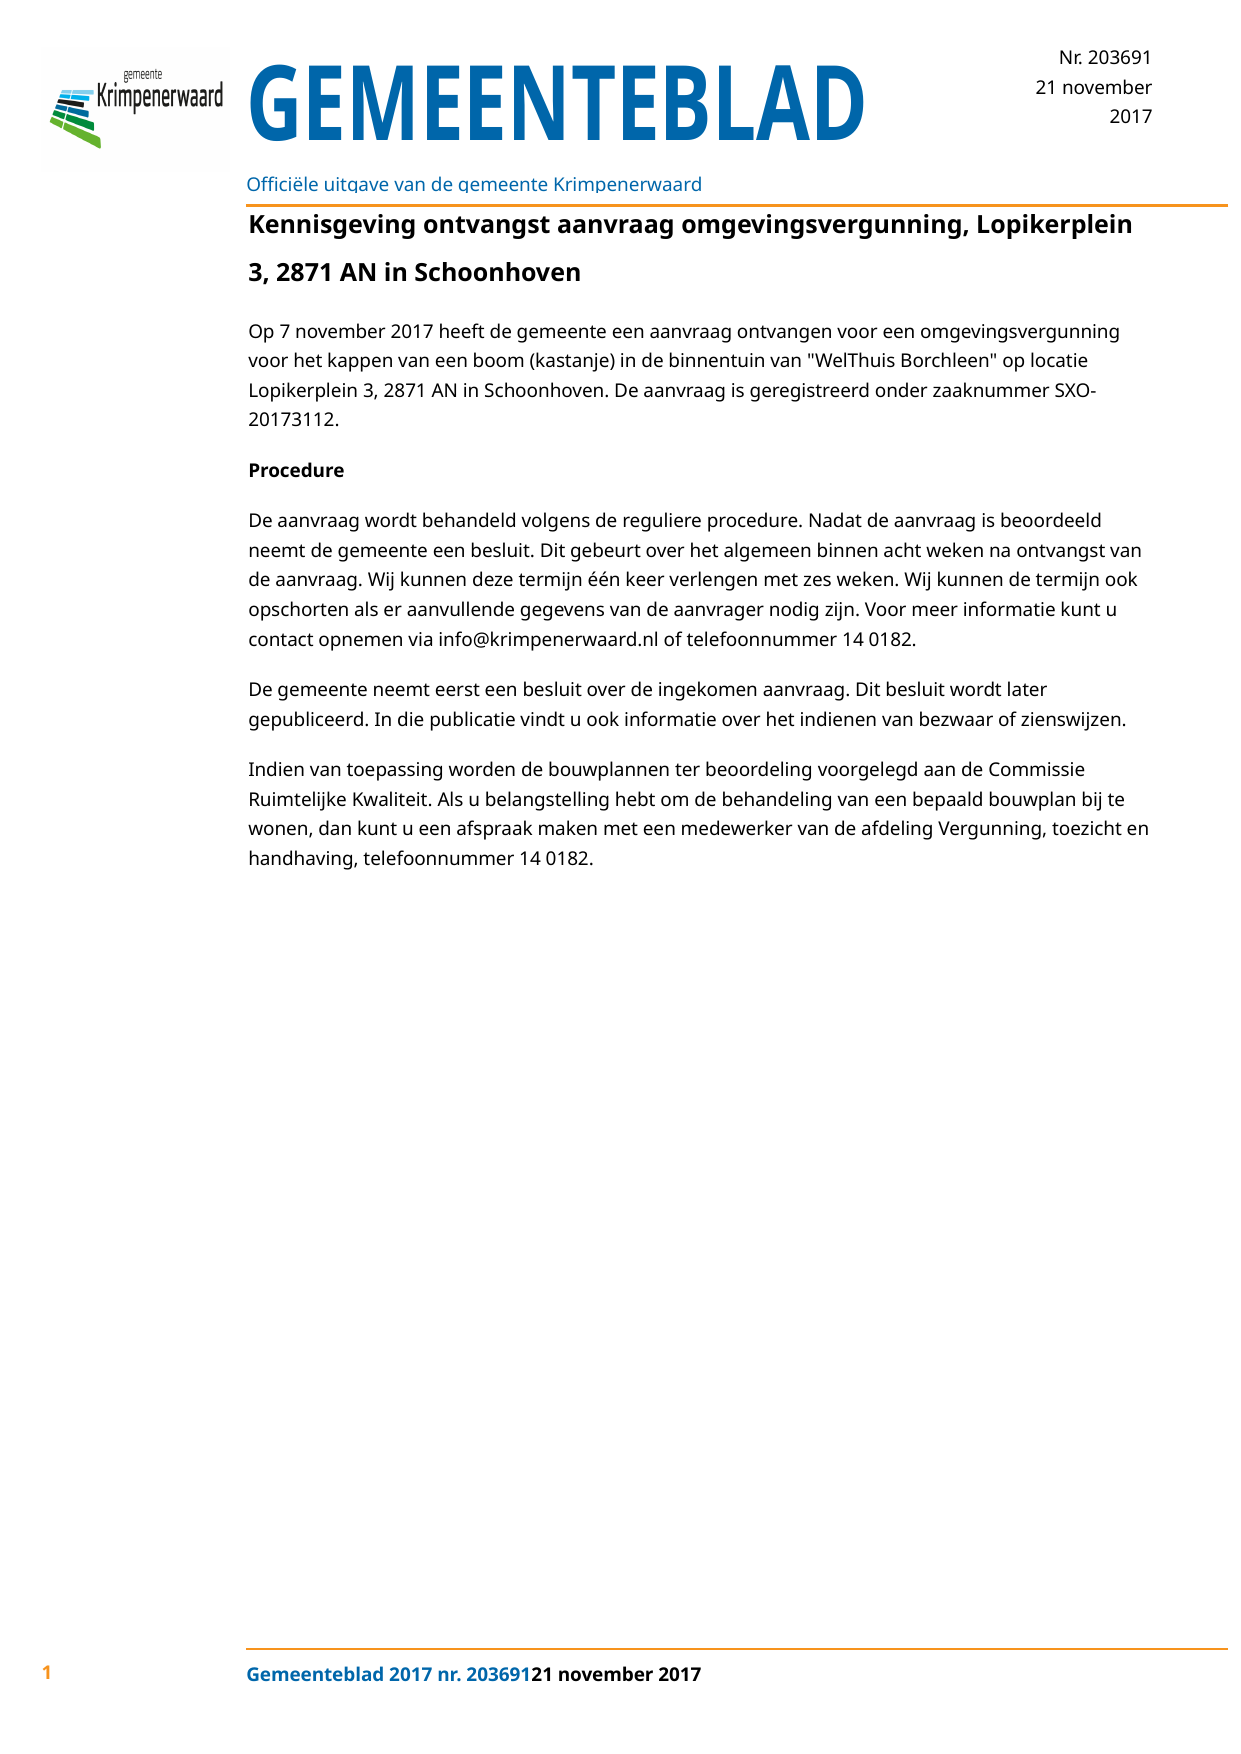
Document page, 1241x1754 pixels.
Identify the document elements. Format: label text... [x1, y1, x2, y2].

picture [41, 47, 231, 172]
text De gemeente neemt eerst een besluit over de ingekomen aanvraag. Dit besluit wordt later gepubliceerd. In die publicatie vindt u ook informatie over het indienen van bezwaar of zienswijzen. [248, 676, 1152, 732]
text Indien van toepassing worden de bouwplannen ter beoordeling voorgelegd aan de Commissie Ruimtelijke Kwaliteit. Als u belangstelling hebt om de behandeling van een bepaald bouwplan bij te wonen, dan kunt u een afspraak maken met een medewerker van de afdeling Vergunning, toezicht en handhaving, telefoonnummer 14 0182. [248, 756, 1152, 871]
text De aanvraag wordt behandeld volgens de reguliere procedure. Nadat de aanvraag is beoordeeld neemt de gemeente een besluit. Dit gebeurt over het algemeen binnen acht weken na ontvangst van de aanvraag. Wij kunnen deze termijn één keer verlengen met zes weken. Wij kunnen de termijn ook opschorten als er aanvullende gegevens van de aanvrager nodig zijn. Voor meer informatie kunt u contact opnemen via info@krimpenerwaard.nl of telefoonnummer 14 0182. [248, 507, 1152, 652]
text Procedure [248, 457, 1152, 483]
text Kennisgeving ontvangst aanvraag omgevingsvergunning, Lopikerplein 3, 2871 AN in Schoonhoven [248, 207, 1152, 288]
text Op 7 november 2017 heeft de gemeente een aanvraag ontvangen voor een omgevingsvergunning voor het kappen van een boom (kastanje) in de binnentuin van "WelThuis Borchleen" op locatie Lopikerplein 3, 2871 AN in Schoonhoven. De aanvraag is geregistreerd onder zaaknummer SXO-20173112. [248, 318, 1152, 432]
